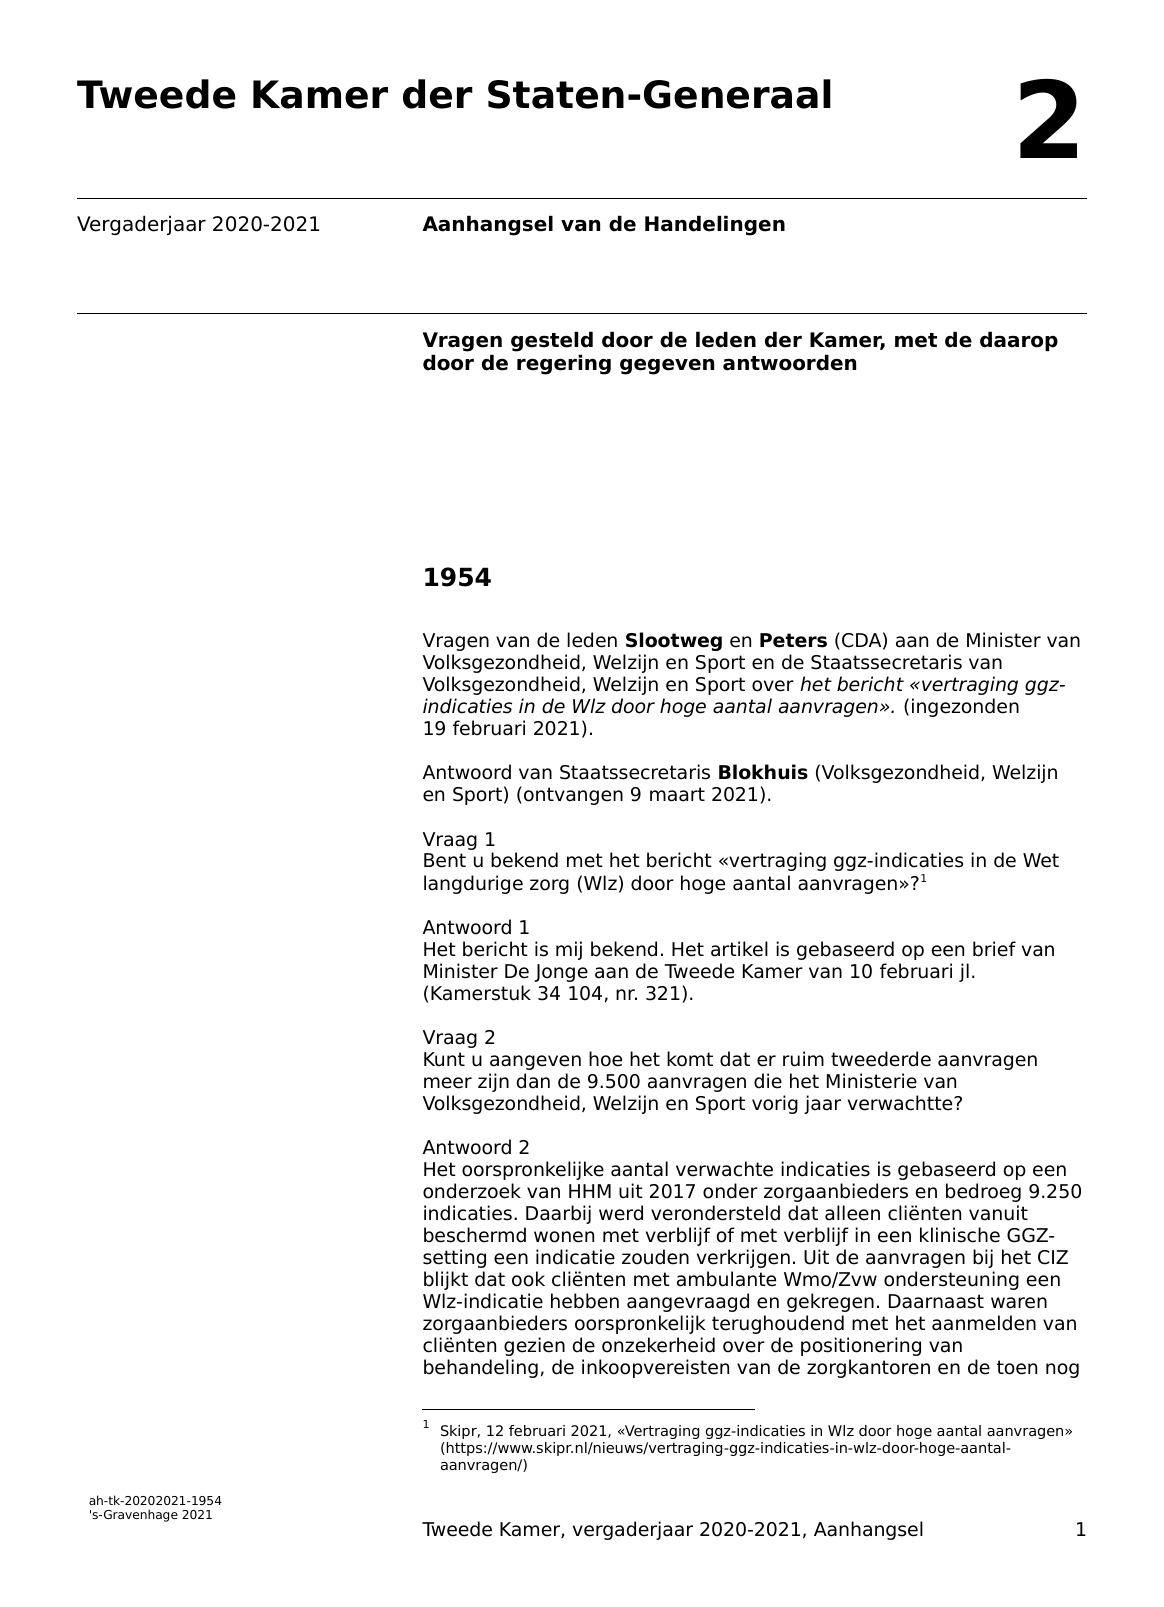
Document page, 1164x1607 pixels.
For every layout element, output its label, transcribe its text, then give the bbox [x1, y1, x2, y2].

table_cell Vergaderjaar 2020-2021 [77, 199, 422, 313]
text Vraag 1 [422, 828, 1087, 850]
text Antwoord 2 [422, 1137, 1087, 1159]
table_cell [77, 314, 422, 375]
text Vraag 2 [422, 1027, 1087, 1049]
text Het bericht is mij bekend. Het artikel is gebaseerd op een brief van Minister De Jonge aan de Tweede Kamer van 10 februari jl. (Kamerstuk 34 104, nr. 321). [422, 938, 1087, 1004]
text 's-Gravenhage 2021 [88, 1508, 323, 1522]
table_header Tweede Kamer der Staten-Generaal [77, 59, 886, 198]
table_cell Aanhangsel van de Handelingen [422, 199, 1087, 313]
text Vragen van de leden Slootweg en Peters (CDA) aan de Minister van Volksgezondheid, Welzijn en Sport en de Staatssecretaris van Volksgezondheid, Welzijn en Sport over het bericht «vertraging ggz-indicaties in de Wlz door hoge aantal aanvragen». (ingezonden 19 februari 2021). [422, 630, 1087, 740]
table_cell Vragen gesteld door de leden der Kamer, met de daarop door de regering gegeven antwoorden [422, 314, 1087, 375]
text 1954 [422, 563, 1087, 592]
text ah-tk-20202021-1954 [88, 1494, 323, 1508]
table_header 2 [886, 59, 1087, 198]
text Kunt u aangeven hoe het komt dat er ruim tweederde aanvragen meer zijn dan de 9.500 aanvragen die het Ministerie van Volksgezondheid, Welzijn en Sport vorig jaar verwachtte? [422, 1049, 1087, 1114]
text Skipr, 12 februari 2021, «Vertraging ggz-indicaties in Wlz door hoge aantal aanvragen» (https://www.skipr.nl/nieuws/vertraging-ggz-indicaties-in-wlz-door-hoge-aantal-aanvragen/) [422, 1418, 1087, 1474]
text Het oorspronkelijke aantal verwachte indicaties is gebaseerd op een onderzoek van HHM uit 2017 onder zorgaanbieders en bedroeg 9.250 indicaties. Daarbij werd verondersteld dat alleen cliënten vanuit beschermd wonen met verblijf of met verblijf in een klinische GGZ-setting een indicatie zouden verkrijgen. Uit de aanvragen bij het CIZ blijkt dat ook cliënten met ambulante Wmo/Zvw ondersteuning een Wlz-indicatie hebben aangevraagd en gekregen. Daarnaast waren zorgaanbieders oorspronkelijk terughoudend met het aanmelden van cliënten gezien de onzekerheid over de positionering van behandeling, de inkoopvereisten van de zorgkantoren en de toen nog [422, 1159, 1087, 1378]
text Antwoord 1 [422, 917, 1087, 938]
text Bent u bekend met het bericht «vertraging ggz-indicaties in de Wet langdurige zorg (Wlz) door hoge aantal aanvragen»? [422, 850, 1087, 894]
text Antwoord van Staatssecretaris Blokhuis (Volksgezondheid, Welzijn en Sport) (ontvangen 9 maart 2021). [422, 762, 1087, 806]
